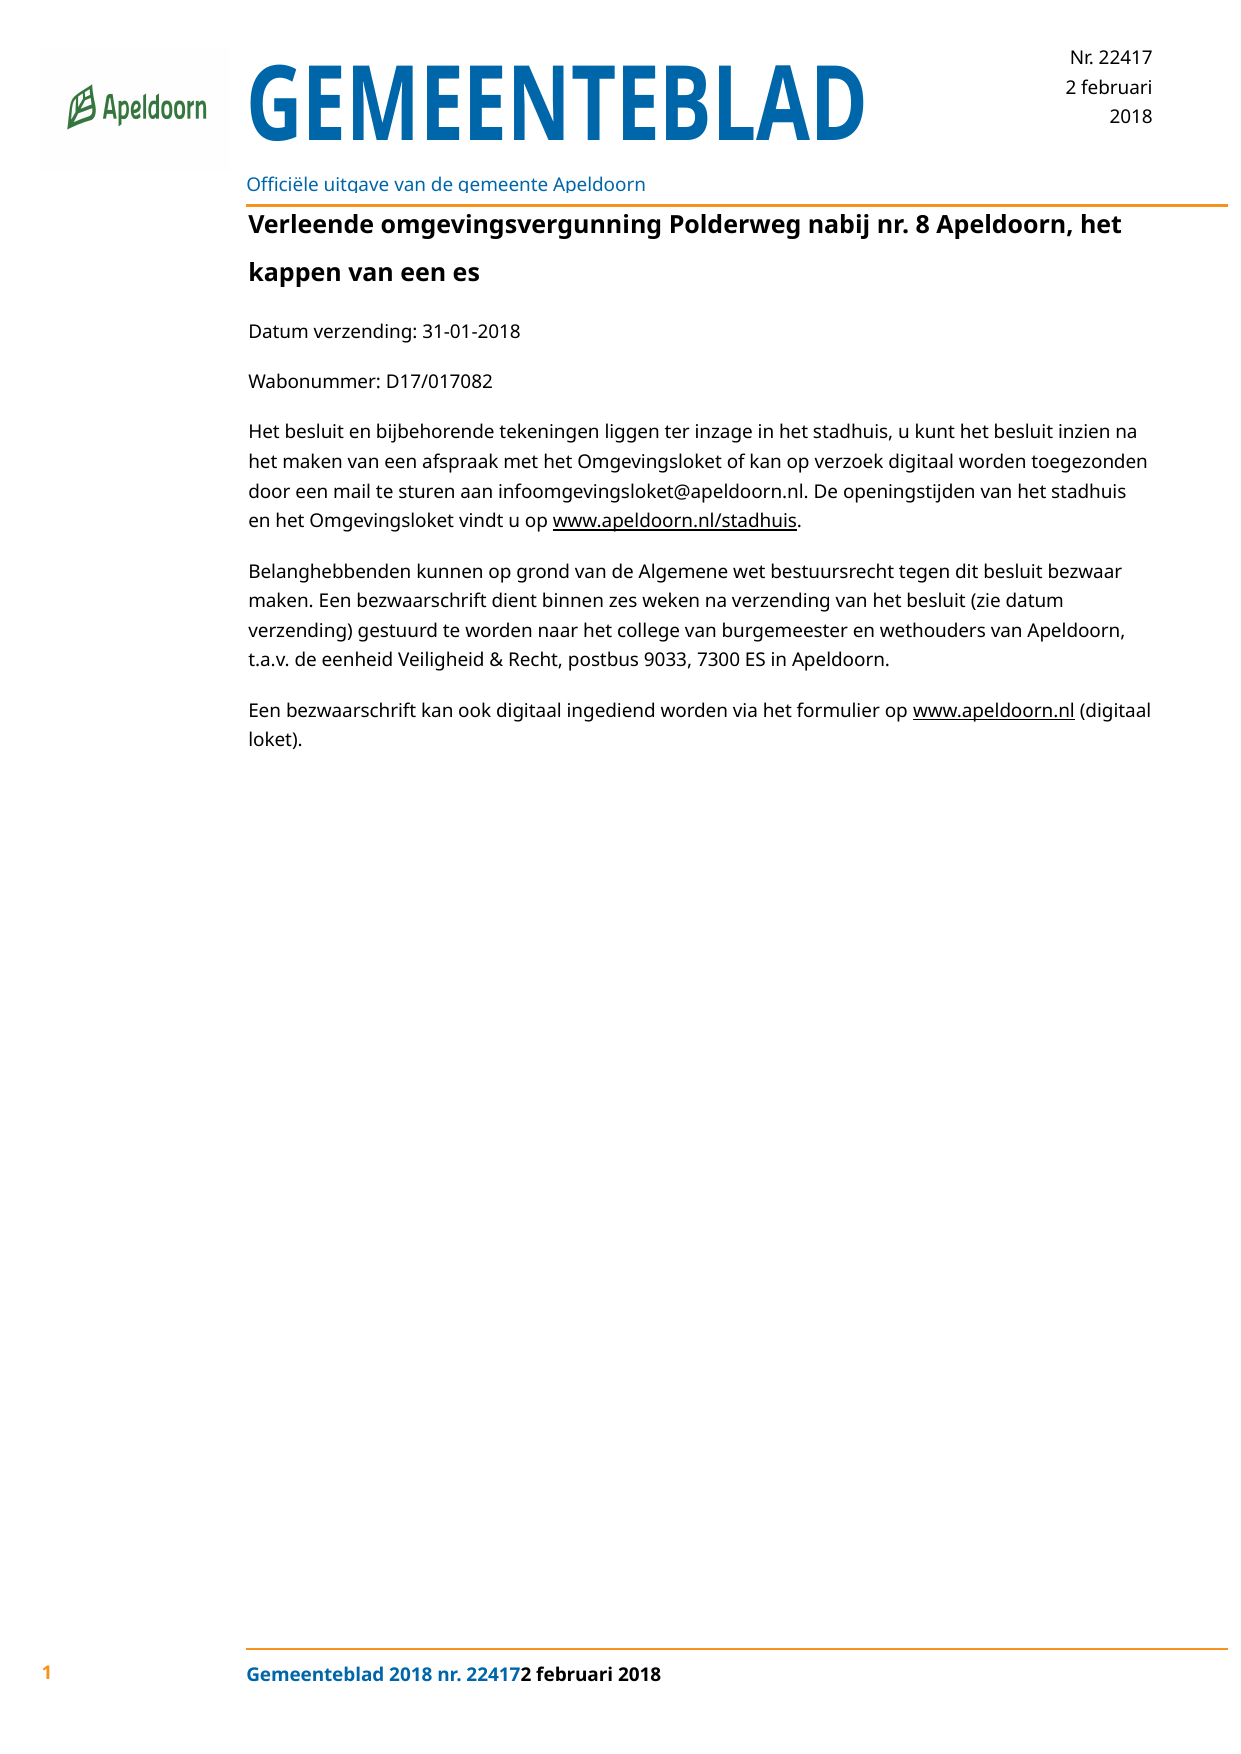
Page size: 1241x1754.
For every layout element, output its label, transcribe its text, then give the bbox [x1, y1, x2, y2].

picture [41, 47, 231, 172]
text Een bezwaarschrift kan ook digitaal ingediend worden via het formulier op www.apeldoorn.nl (digitaal loket). [248, 697, 1152, 752]
text Het besluit en bijbehorende tekeningen liggen ter inzage in het stadhuis, u kunt het besluit inzien na het maken van een afspraak met het Omgevingsloket of kan op verzoek digitaal worden toegezonden door een mail te sturen aan infoomgevingsloket@apeldoorn.nl. De openingstijden van het stadhuis en het Omgevingsloket vindt u op www.apeldoorn.nl/stadhuis. [248, 419, 1152, 533]
text Wabonummer: D17/017082 [248, 368, 1152, 394]
text Belanghebbenden kunnen op grond van de Algemene wet bestuursrecht tegen dit besluit bezwaar maken. Een bezwaarschrift dient binnen zes weken na verzending van het besluit (zie datum verzending) gestuurd te worden naar het college van burgemeester en wethouders van Apeldoorn, t.a.v. de eenheid Veiligheid & Recht, postbus 9033, 7300 ES in Apeldoorn. [248, 558, 1152, 672]
text Datum verzending: 31-01-2018 [248, 318, 1152, 344]
text Verleende omgevingsvergunning Polderweg nabij nr. 8 Apeldoorn, het kappen van een es [248, 207, 1152, 288]
